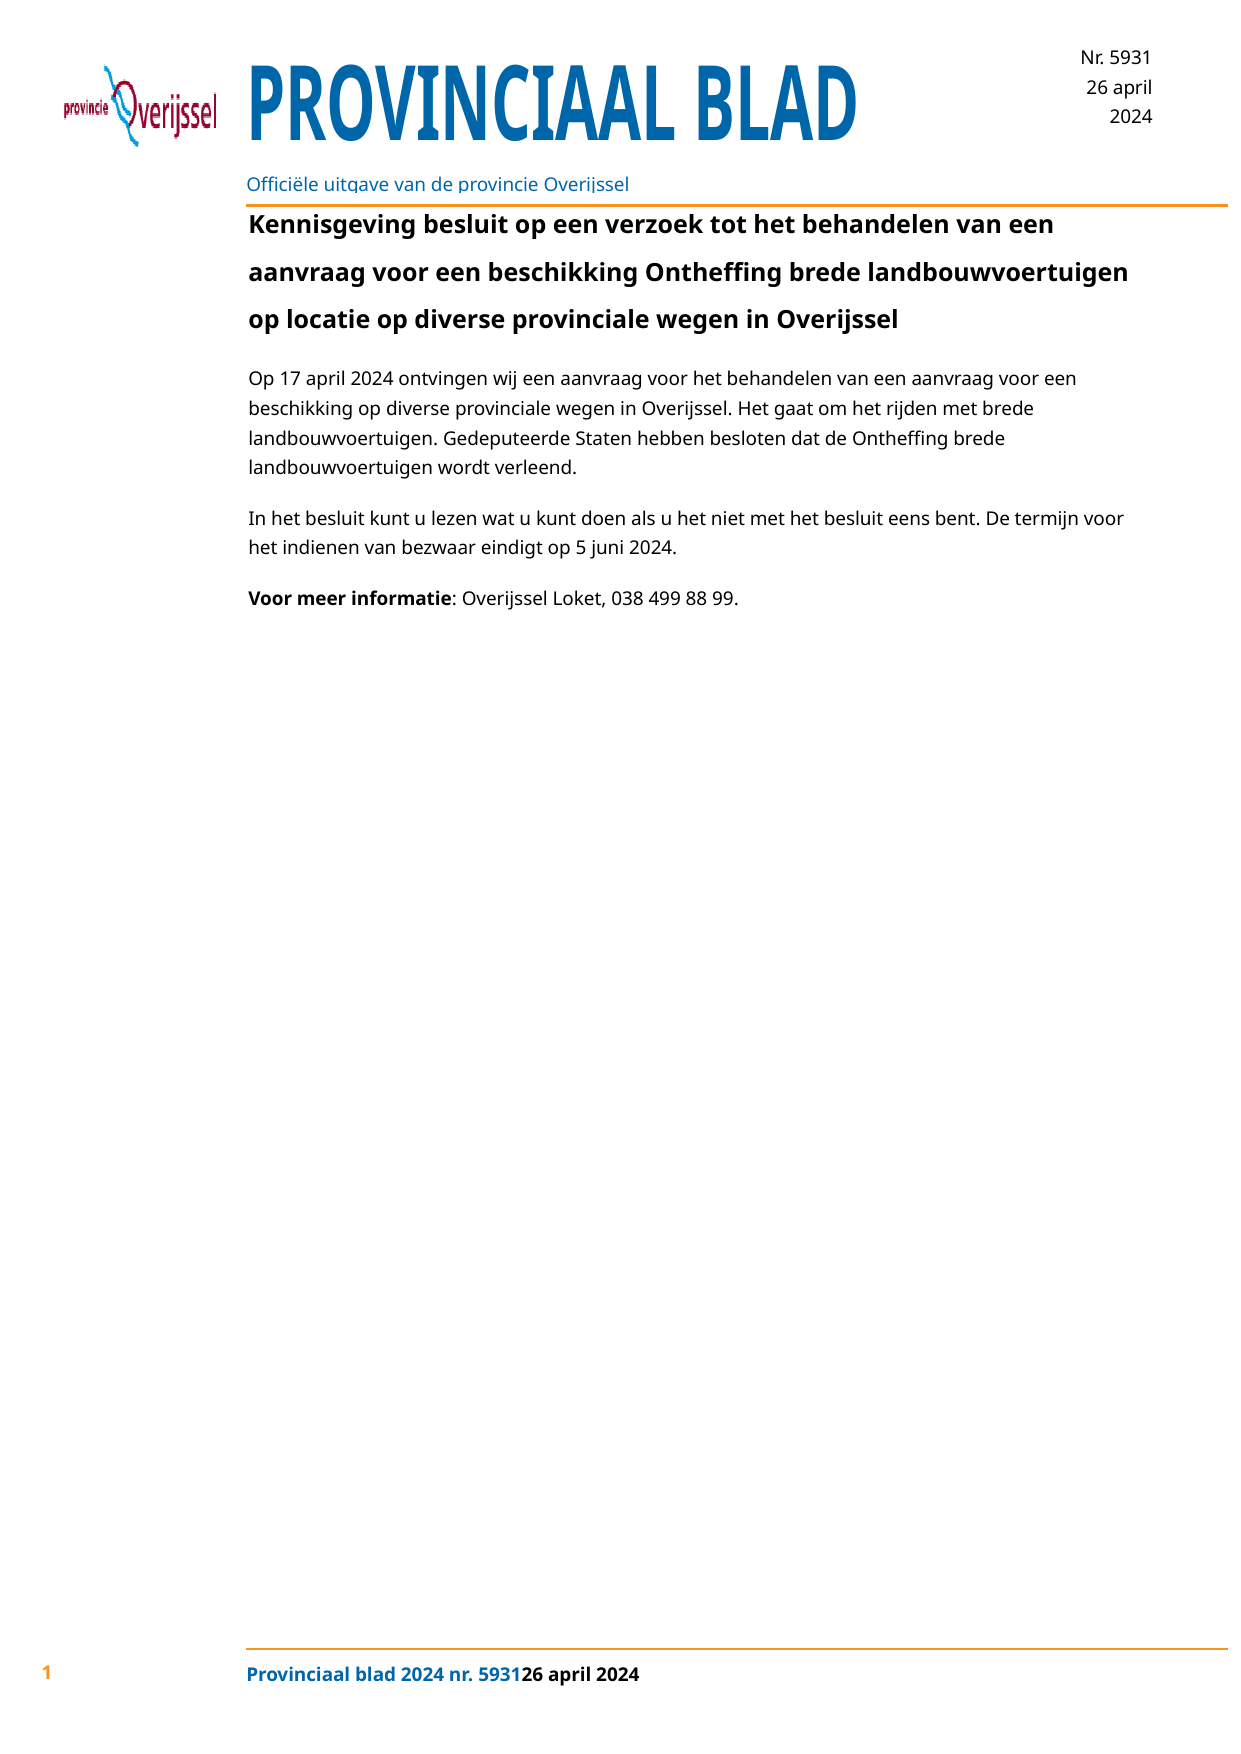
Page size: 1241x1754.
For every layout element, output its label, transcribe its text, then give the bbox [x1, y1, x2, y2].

text Voor meer informatie: Overijssel Loket, 038 499 88 99. [248, 585, 1152, 610]
text Op 17 april 2024 ontvingen wij een aanvraag voor het behandelen van een aanvraag voor een beschikking op diverse provinciale wegen in Overijssel. Het gaat om het rijden met brede landbouwvoertuigen. Gedeputeerde Staten hebben besloten dat de Ontheffing brede landbouwvoertuigen wordt verleend. [248, 366, 1152, 480]
text Kennisgeving besluit op een verzoek tot het behandelen van een aanvraag voor een beschikking Ontheffing brede landbouwvoertuigen op locatie op diverse provinciale wegen in Overijssel [248, 207, 1152, 336]
picture [41, 47, 231, 172]
text In het besluit kunt u lezen wat u kunt doen als u het niet met het besluit eens bent. De termijn voor het indienen van bezwaar eindigt op 5 juni 2024. [248, 505, 1152, 560]
